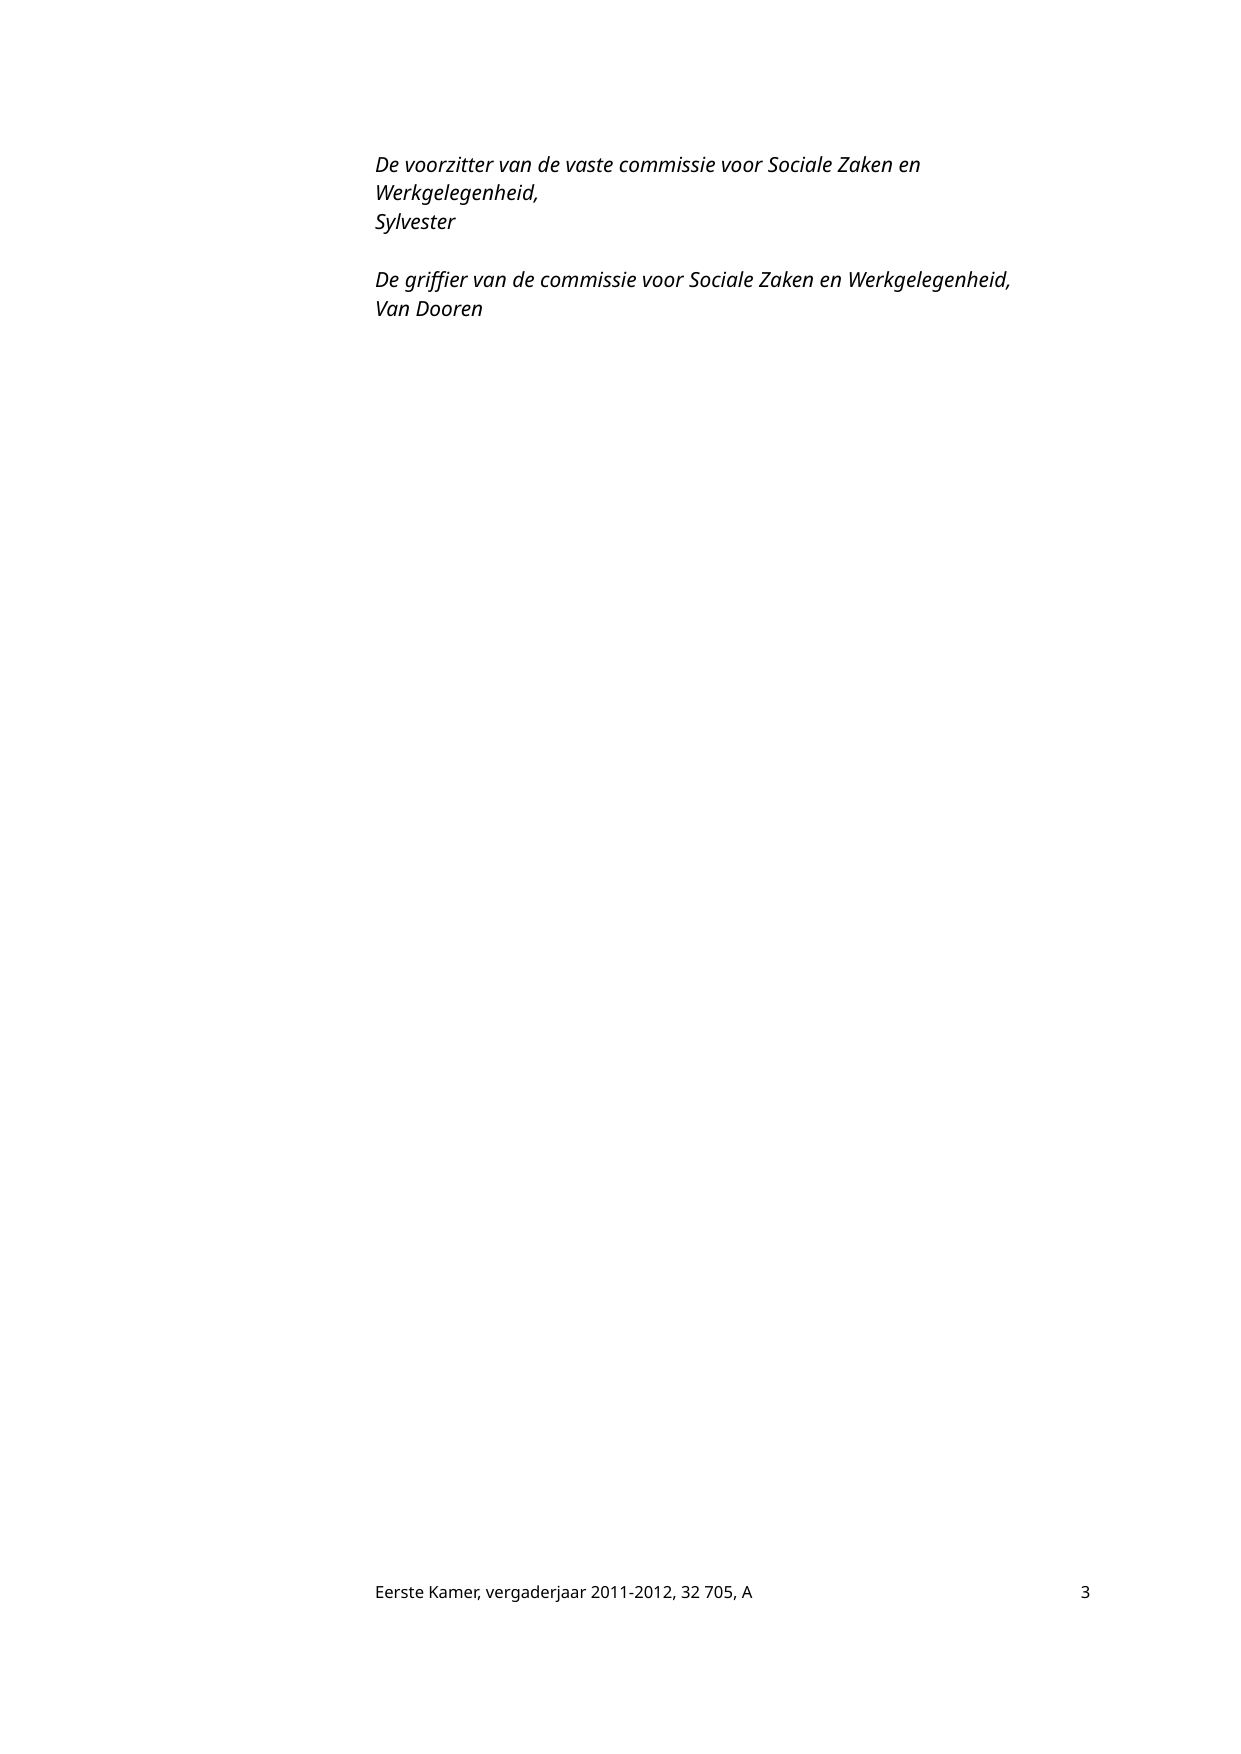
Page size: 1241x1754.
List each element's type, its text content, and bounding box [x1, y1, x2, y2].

text Van Dooren [375, 294, 1090, 322]
text De griffier van de commissie voor Sociale Zaken en Werkgelegenheid, [375, 265, 1090, 294]
text Sylvester [375, 207, 1090, 235]
text De voorzitter van de vaste commissie voor Sociale Zaken en Werkgelegenheid, [375, 150, 1090, 207]
